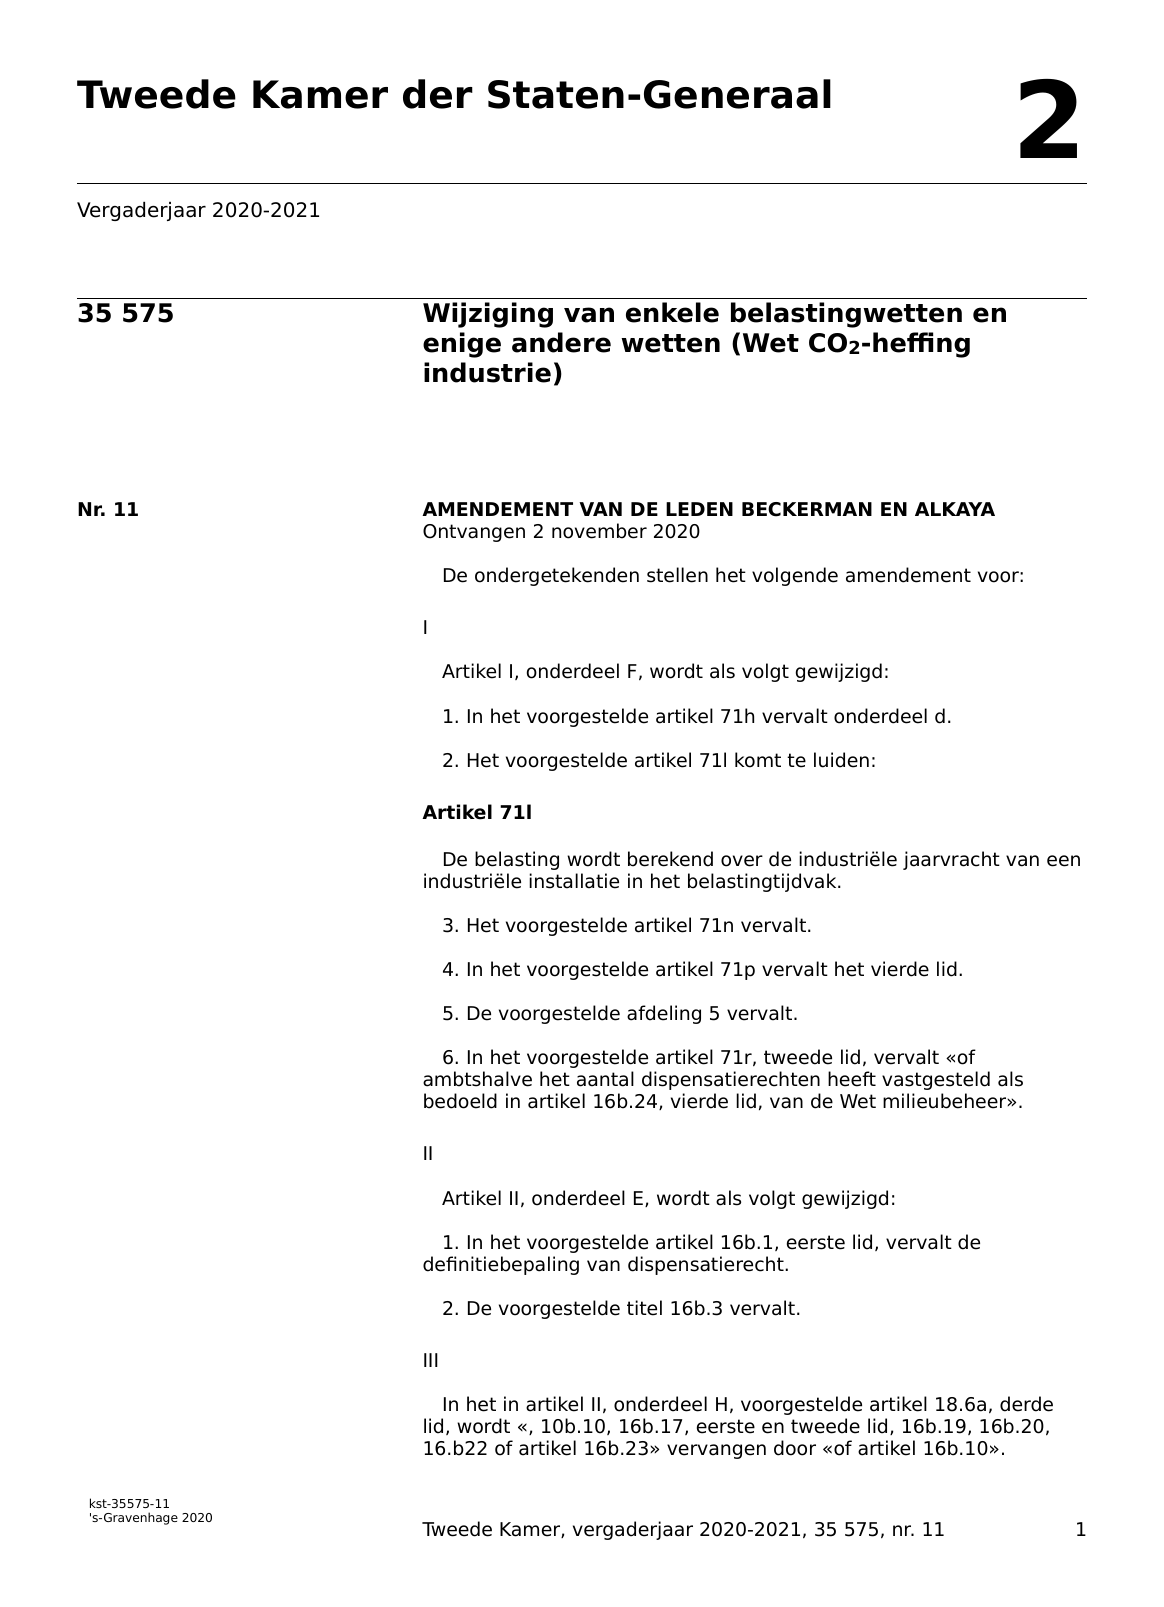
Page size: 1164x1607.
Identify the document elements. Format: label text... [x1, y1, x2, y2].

subtitle Nr. 11 AMENDEMENT VAN DE LEDEN BECKERMAN EN ALKAYA [77, 499, 1087, 521]
text 's-Gravenhage 2020 [88, 1511, 323, 1525]
subtitle I [422, 617, 1087, 639]
text De belasting wordt berekend over de industriële jaarvracht van een industriële installatie in het belastingtijdvak. [422, 849, 1087, 893]
table_cell Vergaderjaar 2020-2021 [77, 184, 1087, 298]
text In het in artikel II, onderdeel H, voorgestelde artikel 18.6a, derde lid, wordt «, 10b.10, 16b.17, eerste en tweede lid, 16b.19, 16b.20, 16.b22 of artikel 16b.23» vervangen door «of artikel 16b.10». [422, 1394, 1087, 1460]
subtitle II [422, 1143, 1087, 1165]
text Ontvangen 2 november 2020 [422, 521, 1087, 543]
table_header 2 [886, 59, 1087, 183]
text Artikel II, onderdeel E, wordt als volgt gewijzigd: [422, 1187, 1087, 1209]
subtitle III [422, 1350, 1087, 1372]
subtitle 35 575 Wijziging van enkele belastingwetten en enige andere wetten (Wet CO2-heffing industrie) [77, 299, 1087, 388]
text 4. In het voorgestelde artikel 71p vervalt het vierde lid. [422, 959, 1087, 981]
text Artikel I, onderdeel F, wordt als volgt gewijzigd: [422, 661, 1087, 683]
table_header Tweede Kamer der Staten-Generaal [77, 59, 886, 183]
text 2. De voorgestelde titel 16b.3 vervalt. [422, 1298, 1087, 1320]
text 6. In het voorgestelde artikel 71r, tweede lid, vervalt «of ambtshalve het aantal dispensatierechten heeft vastgesteld als bedoeld in artikel 16b.24, vierde lid, van de Wet milieubeheer». [422, 1047, 1087, 1113]
text 2. Het voorgestelde artikel 71l komt te luiden: [422, 750, 1087, 772]
subtitle Artikel 71l [422, 802, 1087, 824]
text kst-35575-11 [88, 1497, 323, 1511]
text De ondergetekenden stellen het volgende amendement voor: [422, 565, 1087, 587]
text 5. De voorgestelde afdeling 5 vervalt. [422, 1003, 1087, 1025]
text 3. Het voorgestelde artikel 71n vervalt. [422, 915, 1087, 937]
text 1. In het voorgestelde artikel 16b.1, eerste lid, vervalt de definitiebepaling van dispensatierecht. [422, 1232, 1087, 1276]
text 1. In het voorgestelde artikel 71h vervalt onderdeel d. [422, 706, 1087, 727]
